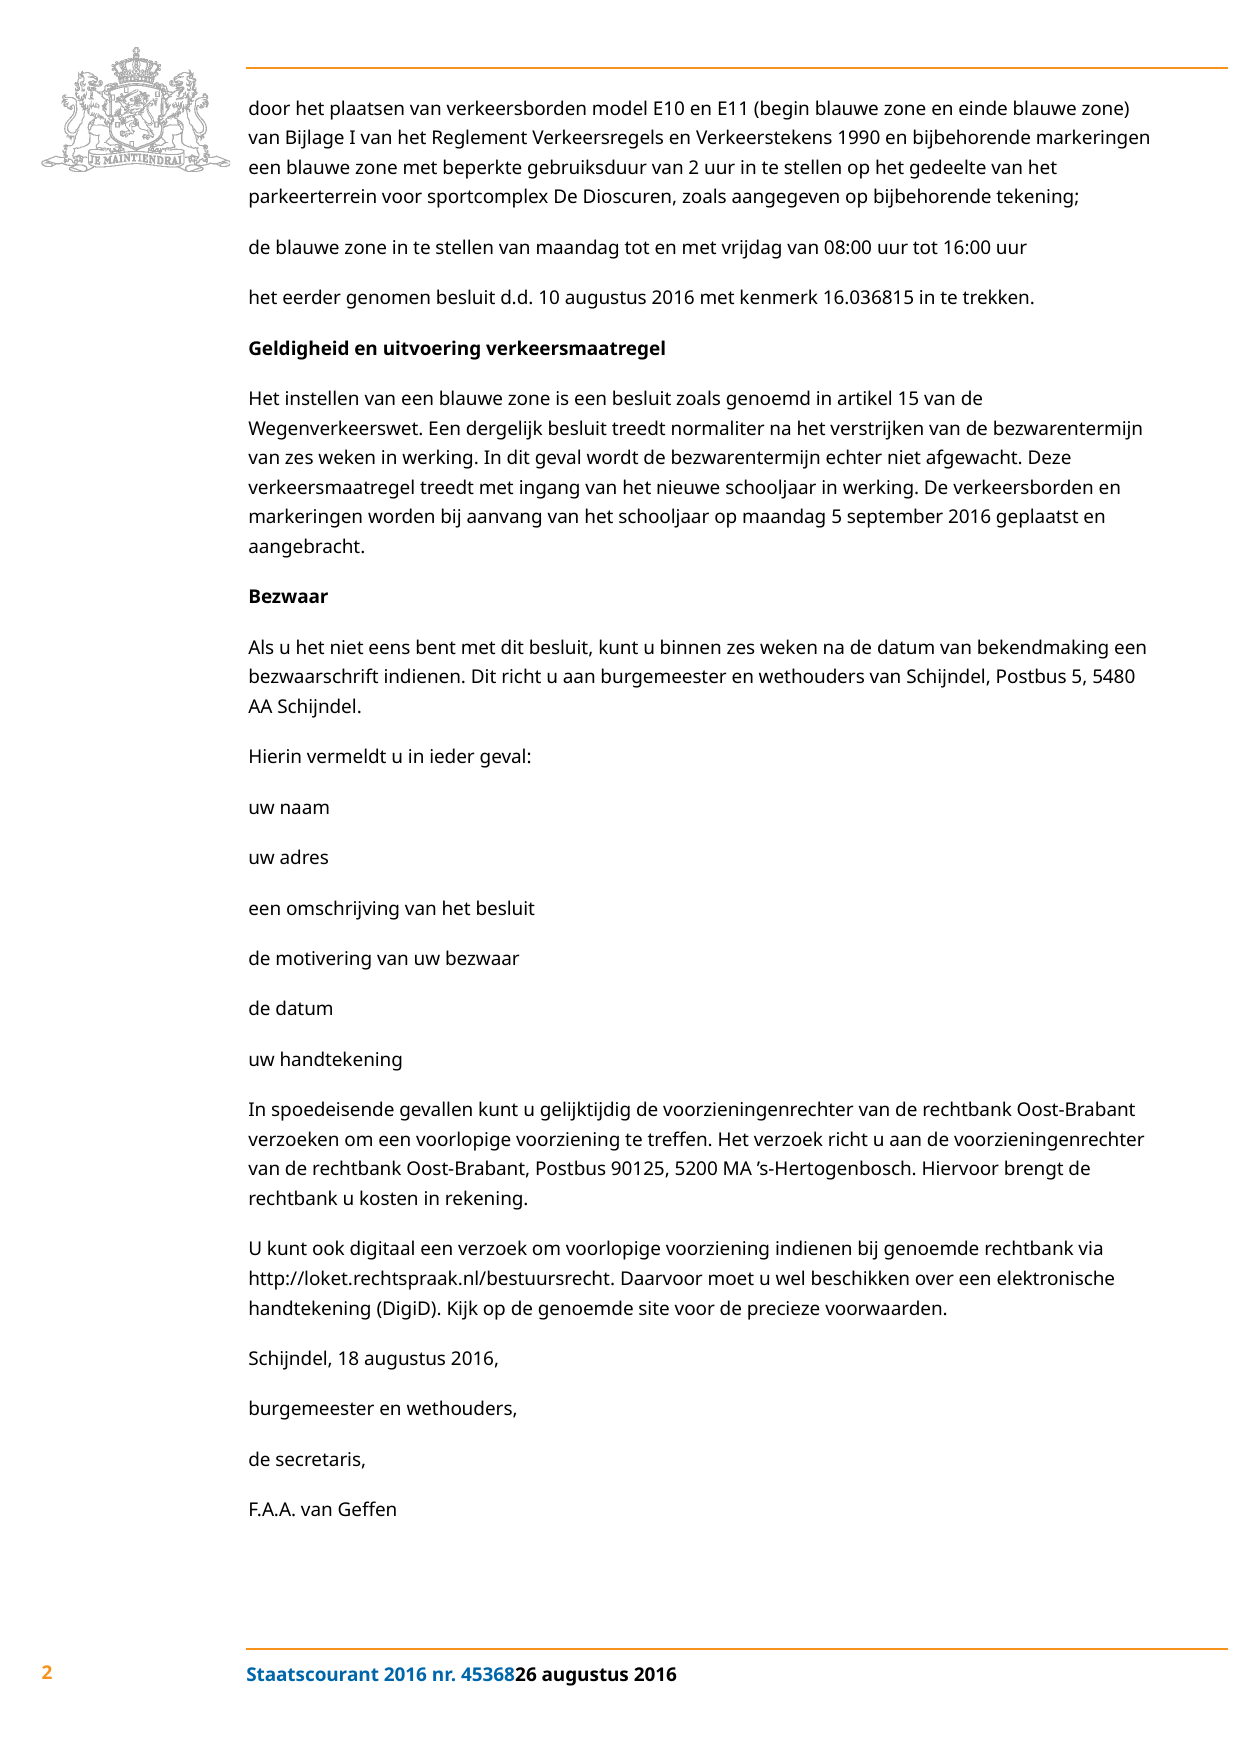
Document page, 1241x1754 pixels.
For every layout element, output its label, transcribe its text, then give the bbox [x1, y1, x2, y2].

text Schijndel, 18 augustus 2016, [248, 1345, 1152, 1371]
text In spoedeisende gevallen kunt u gelijktijdig de voorzieningenrechter van de rechtbank Oost-Brabant verzoeken om een voorlopige voorziening te treffen. Het verzoek richt u aan de voorzieningenrechter van de rechtbank Oost-Brabant, Postbus 90125, 5200 MA ’s-Hertogenbosch. Hiervoor brengt de rechtbank u kosten in rekening. [248, 1096, 1152, 1211]
text Hierin vermeldt u in ieder geval: [248, 743, 1152, 769]
text door het plaatsen van verkeersborden model E10 en E11 (begin blauwe zone en einde blauwe zone) van Bijlage I van het Reglement Verkeersregels en Verkeerstekens 1990 en bijbehorende markeringen een blauwe zone met beperkte gebruiksduur van 2 uur in te stellen op het gedeelte van het parkeerterrein voor sportcomplex De Dioscuren, zoals aangegeven op bijbehorende tekening; [248, 95, 1152, 209]
text de blauwe zone in te stellen van maandag tot en met vrijdag van 08:00 uur tot 16:00 uur [248, 234, 1152, 260]
text Geldigheid en uitvoering verkeersmaatregel [248, 335, 1152, 361]
text Bezwaar [248, 583, 1152, 609]
text uw adres [248, 844, 1152, 870]
text de secretaris, [248, 1446, 1152, 1472]
text het eerder genomen besluit d.d. 10 augustus 2016 met kenmerk 16.036815 in te trekken. [248, 284, 1152, 310]
text uw naam [248, 794, 1152, 820]
text Het instellen van een blauwe zone is een besluit zoals genoemd in artikel 15 van de Wegenverkeerswet. Een dergelijk besluit treedt normaliter na het verstrijken van de bezwarentermijn van zes weken in werking. In dit geval wordt de bezwarentermijn echter niet afgewacht. Deze verkeersmaatregel treedt met ingang van het nieuwe schooljaar in werking. De verkeersborden en markeringen worden bij aanvang van het schooljaar op maandag 5 september 2016 geplaatst en aangebracht. [248, 385, 1152, 559]
picture [41, 47, 231, 172]
text de datum [248, 996, 1152, 1021]
text een omschrijving van het besluit [248, 895, 1152, 921]
text de motivering van uw bezwaar [248, 945, 1152, 971]
text uw handtekening [248, 1046, 1152, 1072]
text burgemeester en wethouders, [248, 1396, 1152, 1421]
text F.A.A. van Geffen [248, 1496, 1152, 1522]
text U kunt ook digitaal een verzoek om voorlopige voorziening indienen bij genoemde rechtbank via http://loket.rechtspraak.nl/bestuursrecht. Daarvoor moet u wel beschikken over een elektronische handtekening (DigiD). Kijk op de genoemde site voor de precieze voorwaarden. [248, 1236, 1152, 1321]
text Als u het niet eens bent met dit besluit, kunt u binnen zes weken na de datum van bekendmaking een bezwaarschrift indienen. Dit richt u aan burgemeester en wethouders van Schijndel, Postbus 5, 5480 AA Schijndel. [248, 634, 1152, 719]
